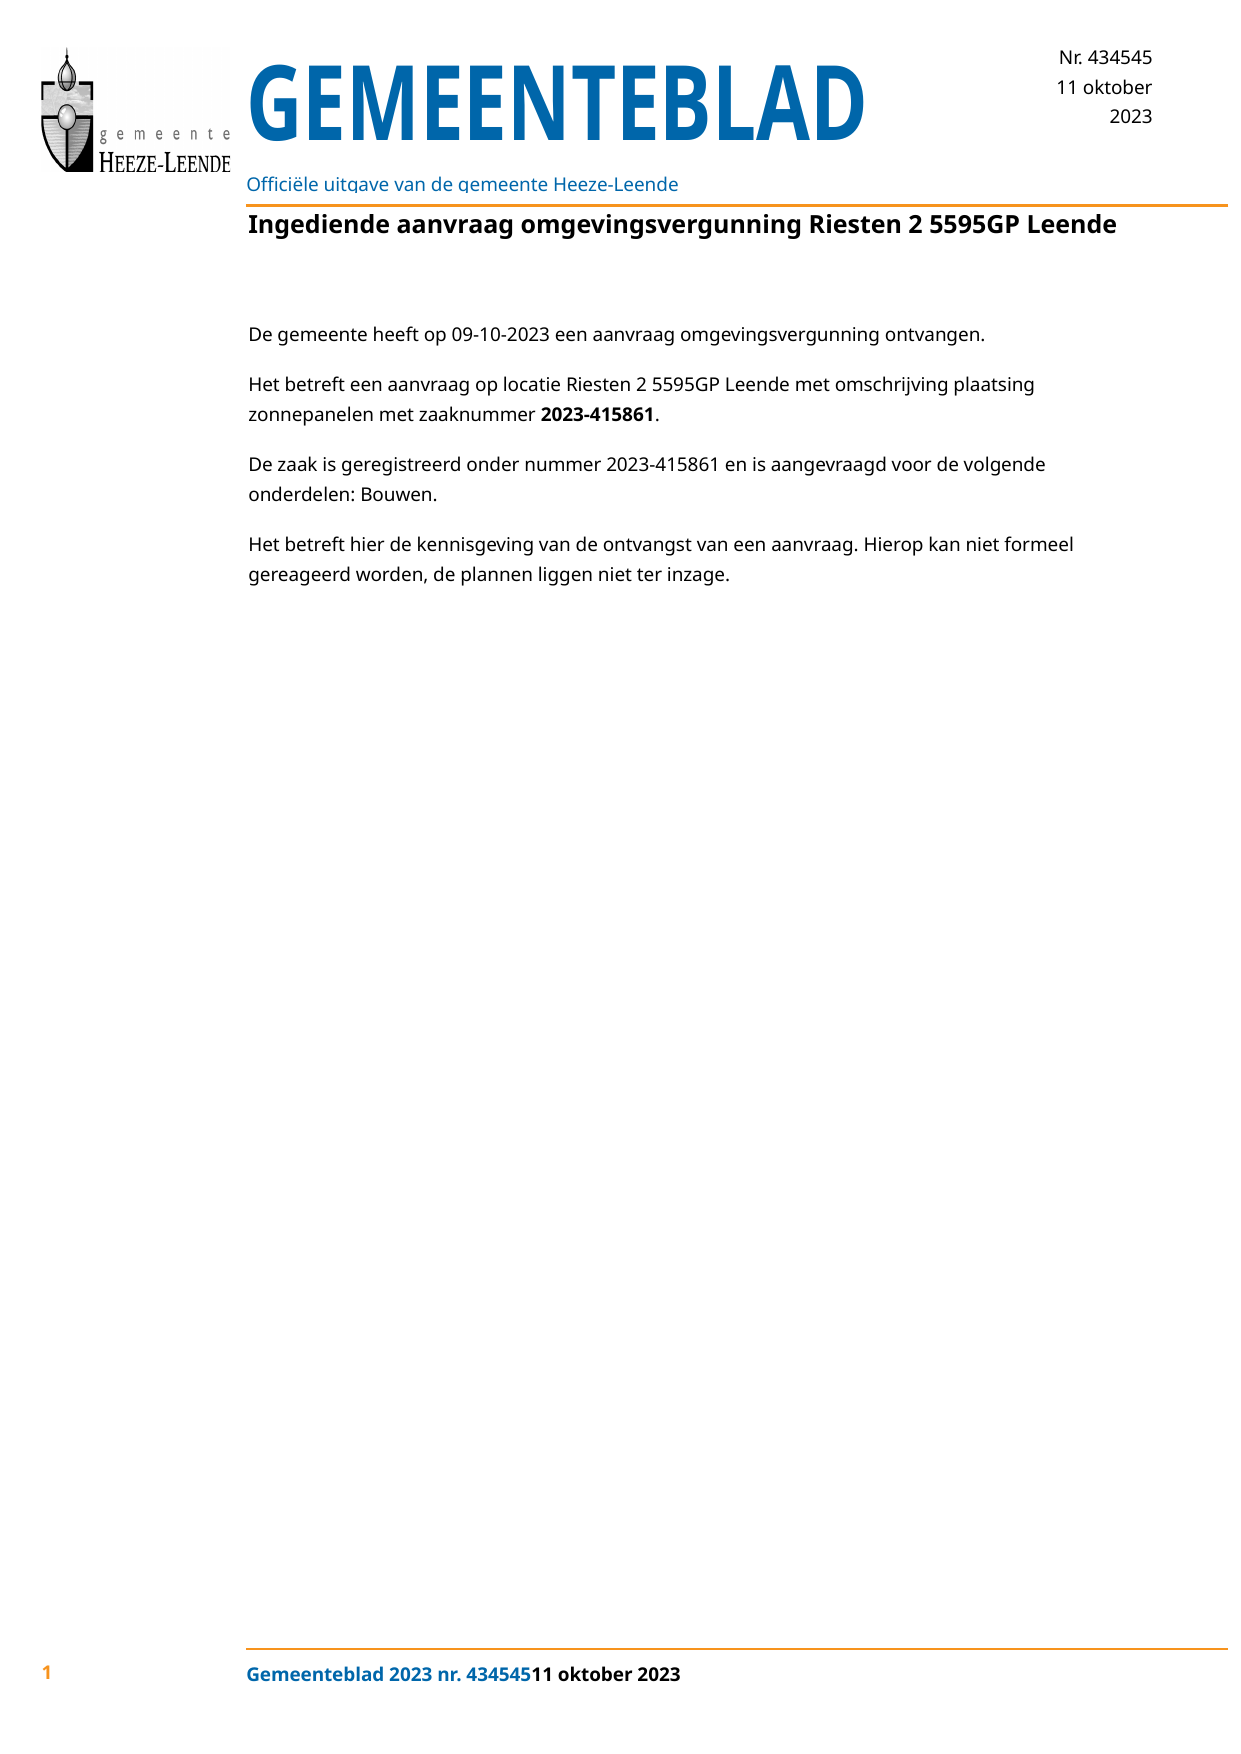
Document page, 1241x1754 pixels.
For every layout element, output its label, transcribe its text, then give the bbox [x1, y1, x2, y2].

text Het betreft hier de kennisgeving van de ontvangst van een aanvraag. Hierop kan niet formeel gereageerd worden, de plannen liggen niet ter inzage. [248, 531, 1152, 586]
picture [41, 47, 231, 172]
text De zaak is geregistreerd onder nummer 2023-415861 en is aangevraagd voor de volgende onderdelen: Bouwen. [248, 451, 1152, 506]
text Het betreft een aanvraag op locatie Riesten 2 5595GP Leende met omschrijving plaatsing zonnepanelen met zaaknummer 2023-415861. [248, 371, 1152, 426]
text Ingediende aanvraag omgevingsvergunning Riesten 2 5595GP Leende [248, 207, 1152, 241]
text De gemeente heeft op 09-10-2023 een aanvraag omgevingsvergunning ontvangen. [248, 321, 1152, 346]
